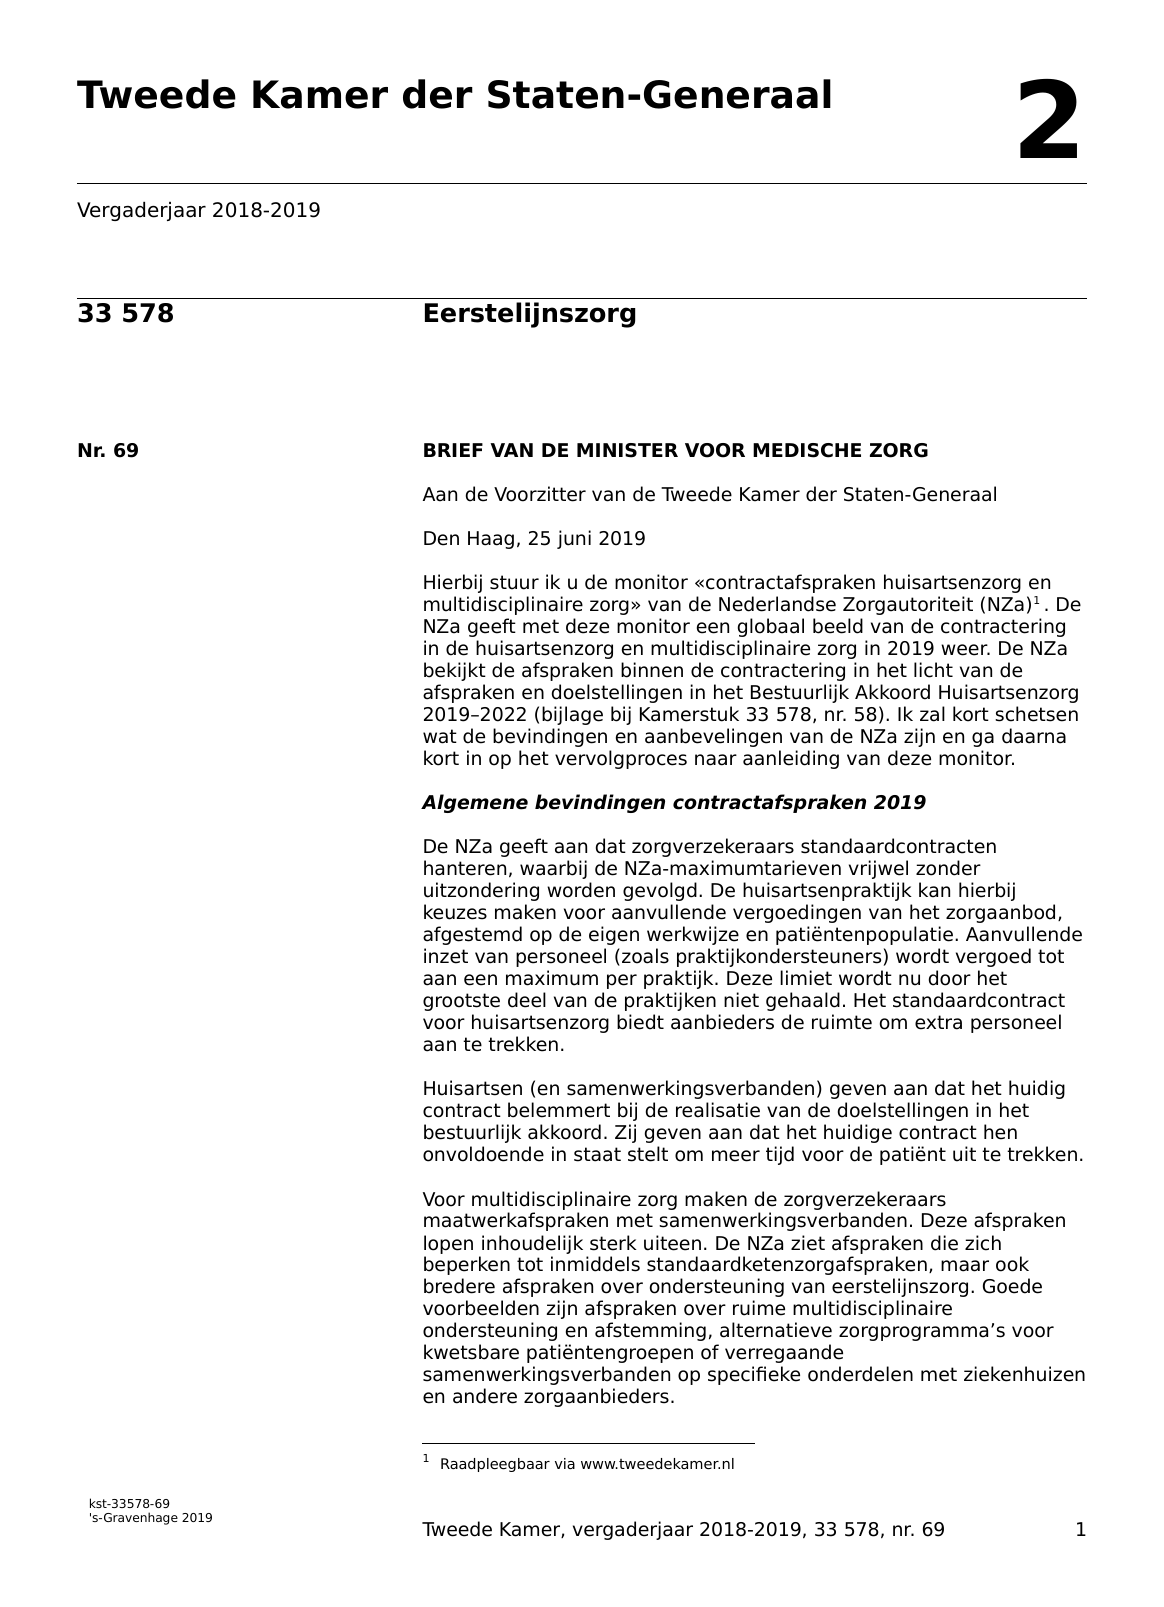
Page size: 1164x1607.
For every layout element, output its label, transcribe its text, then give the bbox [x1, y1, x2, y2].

text Hierbij stuur ik u de monitor «contractafspraken huisartsenzorg en multidisciplinaire zorg» van de Nederlandse Zorgautoriteit (NZa). De NZa geeft met deze monitor een globaal beeld van de contractering in de huisartsenzorg en multidisciplinaire zorg in 2019 weer. De NZa bekijkt de afspraken binnen de contractering in het licht van de afspraken en doelstellingen in het Bestuurlijk Akkoord Huisartsenzorg 2019–2022 (bijlage bij Kamerstuk 33 578, nr. 58). Ik zal kort schetsen wat de bevindingen en aanbevelingen van de NZa zijn en ga daarna kort in op het vervolgproces naar aanleiding van deze monitor. [422, 572, 1087, 770]
table_header Tweede Kamer der Staten-Generaal [77, 59, 886, 183]
subtitle 33 578 Eerstelijnszorg [77, 299, 1087, 329]
text 's-Gravenhage 2019 [88, 1511, 323, 1525]
text Aan de Voorzitter van de Tweede Kamer der Staten-Generaal [422, 484, 1087, 506]
text Huisartsen (en samenwerkingsverbanden) geven aan dat het huidig contract belemmert bij de realisatie van de doelstellingen in het bestuurlijk akkoord. Zij geven aan dat het huidige contract hen onvoldoende in staat stelt om meer tijd voor de patiënt uit te trekken. [422, 1078, 1087, 1166]
text De NZa geeft aan dat zorgverzekeraars standaardcontracten hanteren, waarbij de NZa-maximumtarieven vrijwel zonder uitzondering worden gevolgd. De huisartsenpraktijk kan hierbij keuzes maken voor aanvullende vergoedingen van het zorgaanbod, afgestemd op de eigen werkwijze en patiëntenpopulatie. Aanvullende inzet van personeel (zoals praktijkondersteuners) wordt vergoed tot aan een maximum per praktijk. Deze limiet wordt nu door het grootste deel van de praktijken niet gehaald. Het standaardcontract voor huisartsenzorg biedt aanbieders de ruimte om extra personeel aan te trekken. [422, 836, 1087, 1056]
text Raadpleegbaar via www.tweedekamer.nl [422, 1452, 1087, 1474]
subtitle Algemene bevindingen contractafspraken 2019 [422, 792, 1087, 814]
text kst-33578-69 [88, 1497, 323, 1511]
text Den Haag, 25 juni 2019 [422, 528, 1087, 550]
text Voor multidisciplinaire zorg maken de zorgverzekeraars maatwerkafspraken met samenwerkingsverbanden. Deze afspraken lopen inhoudelijk sterk uiteen. De NZa ziet afspraken die zich beperken tot inmiddels standaardketenzorgafspraken, maar ook bredere afspraken over ondersteuning van eerstelijnszorg. Goede voorbeelden zijn afspraken over ruime multidisciplinaire ondersteuning en afstemming, alternatieve zorgprogramma’s voor kwetsbare patiëntengroepen of verregaande samenwerkingsverbanden op specifieke onderdelen met ziekenhuizen en andere zorgaanbieders. [422, 1188, 1087, 1408]
subtitle Nr. 69 BRIEF VAN DE MINISTER VOOR MEDISCHE ZORG [77, 440, 1087, 462]
table_cell Vergaderjaar 2018-2019 [77, 184, 1087, 298]
table_header 2 [886, 59, 1087, 183]
